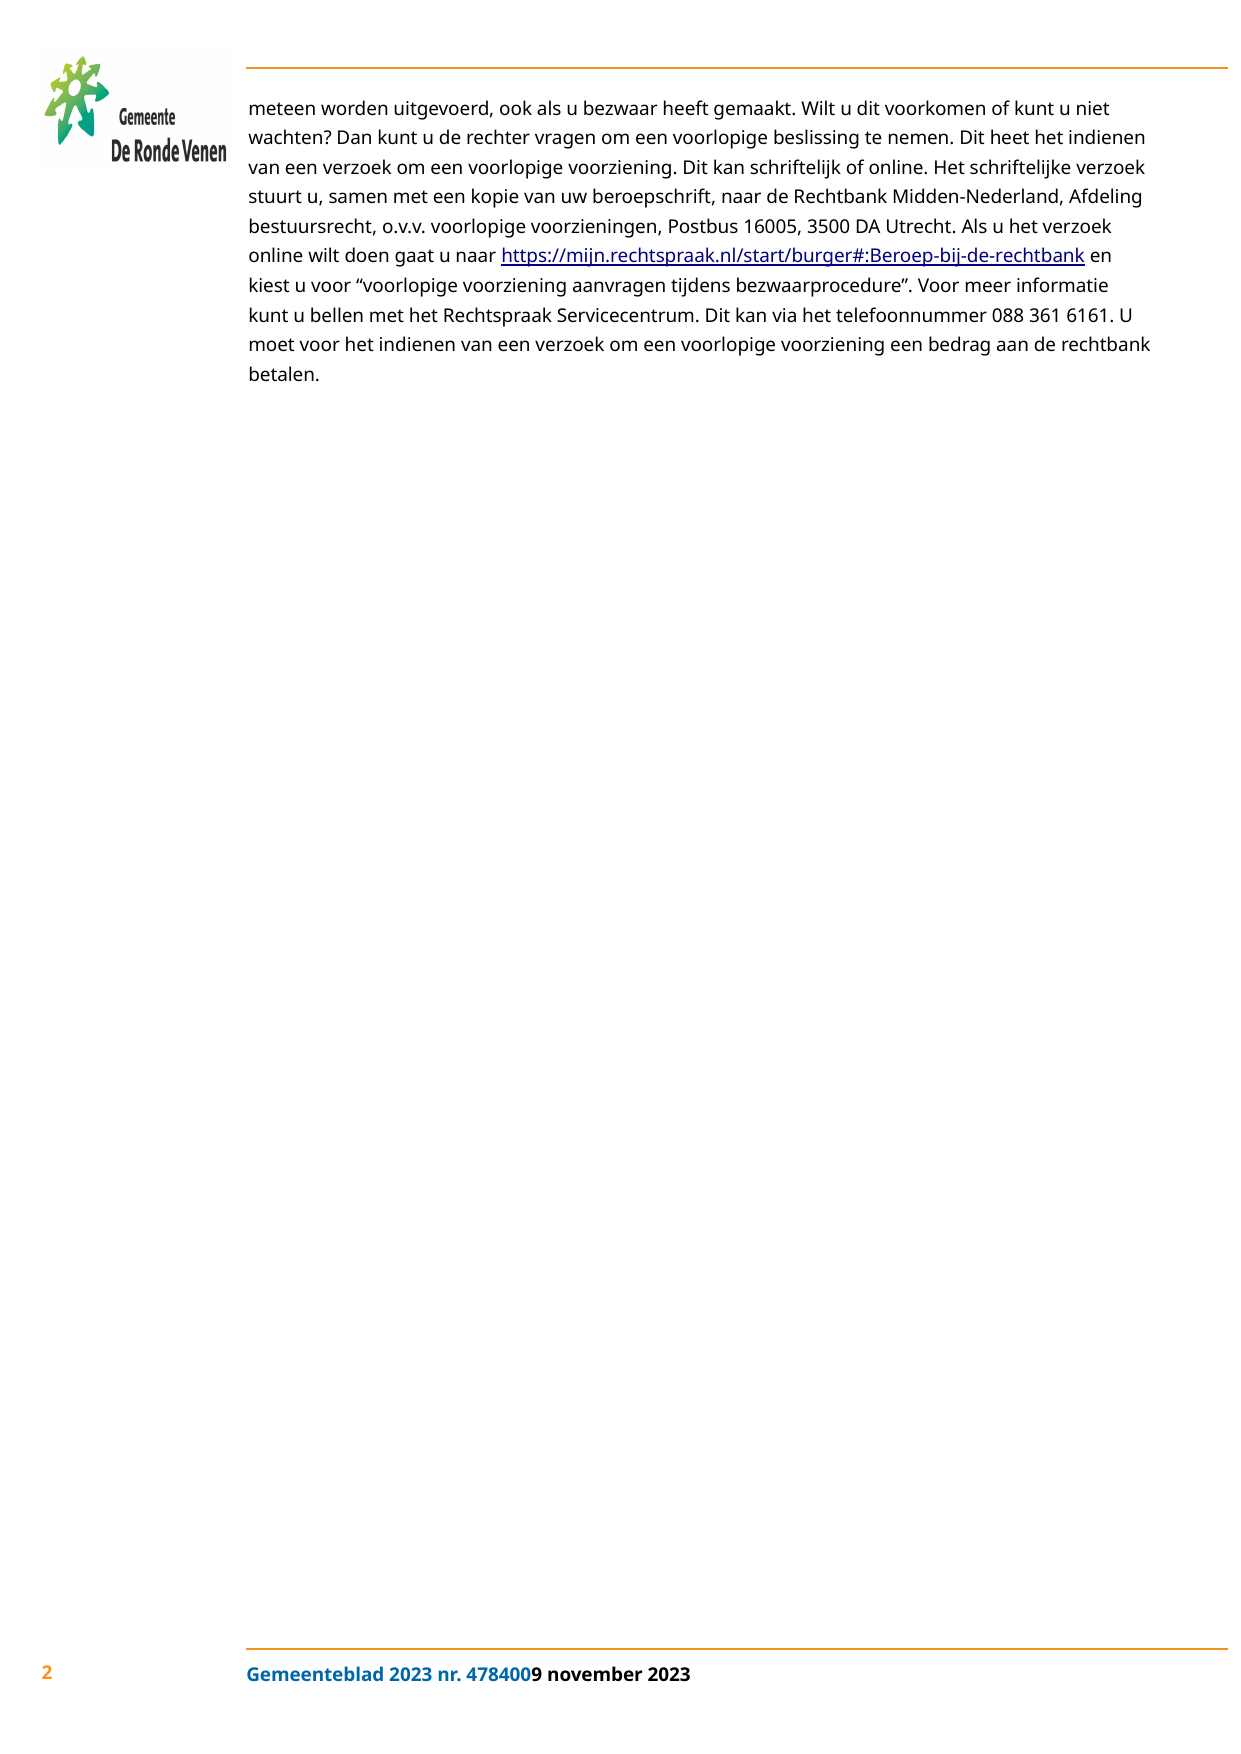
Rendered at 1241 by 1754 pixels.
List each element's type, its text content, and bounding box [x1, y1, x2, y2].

text meteen worden uitgevoerd, ook als u bezwaar heeft gemaakt. Wilt u dit voorkomen of kunt u niet wachten? Dan kunt u de rechter vragen om een voorlopige beslissing te nemen. Dit heet het indienen van een verzoek om een voorlopige voorziening. Dit kan schriftelijk of online. Het schriftelijke verzoek stuurt u, samen met een kopie van uw beroepschrift, naar de Rechtbank Midden-Nederland, Afdeling bestuursrecht, o.v.v. voorlopige voorzieningen, Postbus 16005, 3500 DA Utrecht. Als u het verzoek online wilt doen gaat u naar https://mijn.rechtspraak.nl/start/burger#:Beroep-bij-de-rechtbank en kiest u voor “voorlopige voorziening aanvragen tijdens bezwaarprocedure”. Voor meer informatie kunt u bellen met het Rechtspraak Servicecentrum. Dit kan via het telefoonnummer 088 361 6161. U moet voor het indienen van een verzoek om een voorlopige voorziening een bedrag aan de rechtbank betalen. [248, 95, 1152, 387]
picture [41, 47, 231, 172]
